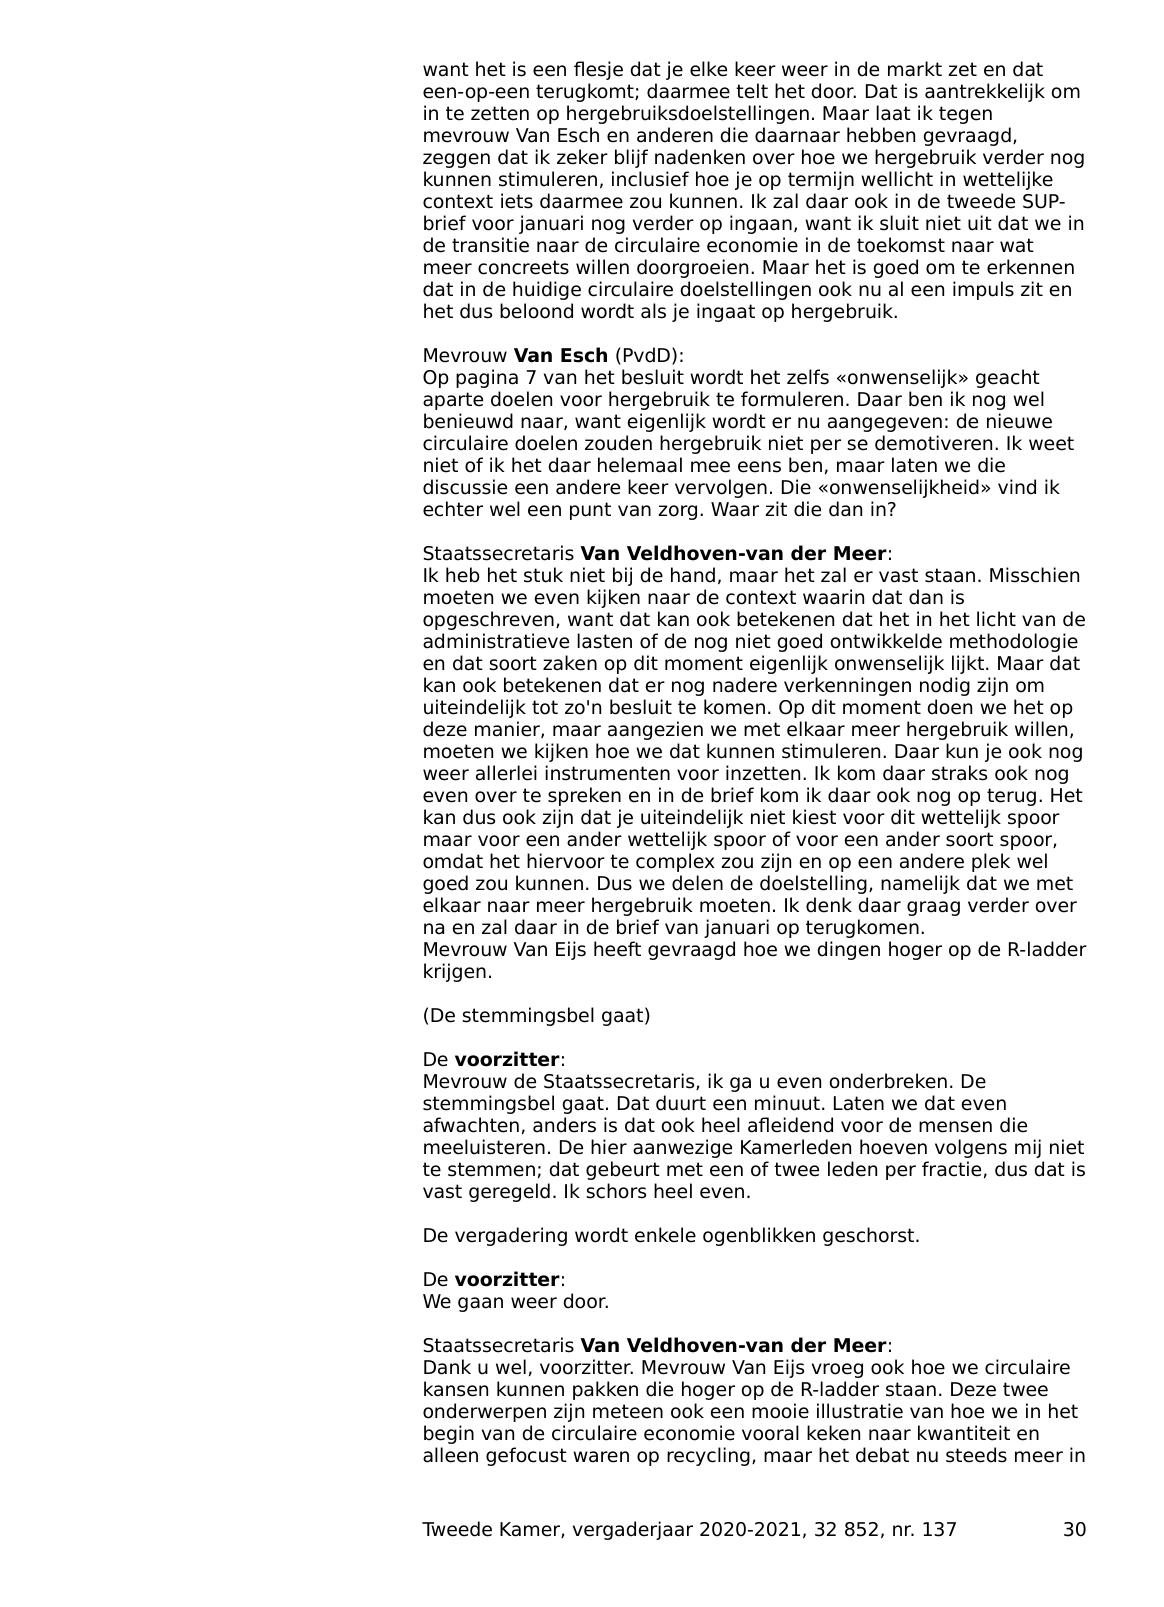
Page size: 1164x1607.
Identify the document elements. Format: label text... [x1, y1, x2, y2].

text (De stemmingsbel gaat) [422, 1005, 1087, 1027]
text Staatssecretaris Van Veldhoven-van der Meer: [422, 1335, 1087, 1357]
text De voorzitter: [422, 1269, 1087, 1291]
text Mevrouw de Staatssecretaris, ik ga u even onderbreken. De stemmingsbel gaat. Dat duurt een minuut. Laten we dat even afwachten, anders is dat ook heel afleidend voor de mensen die meeluisteren. De hier aanwezige Kamerleden hoeven volgens mij niet te stemmen; dat gebeurt met een of twee leden per fractie, dus dat is vast geregeld. Ik schors heel even. [422, 1071, 1087, 1203]
text De voorzitter: [422, 1049, 1087, 1071]
text Ik heb het stuk niet bij de hand, maar het zal er vast staan. Misschien moeten we even kijken naar de context waarin dat dan is opgeschreven, want dat kan ook betekenen dat het in het licht van de administratieve lasten of de nog niet goed ontwikkelde methodologie en dat soort zaken op dit moment eigenlijk onwenselijk lijkt. Maar dat kan ook betekenen dat er nog nadere verkenningen nodig zijn om uiteindelijk tot zo'n besluit te komen. Op dit moment doen we het op deze manier, maar aangezien we met elkaar meer hergebruik willen, moeten we kijken hoe we dat kunnen stimuleren. Daar kun je ook nog weer allerlei instrumenten voor inzetten. Ik kom daar straks ook nog even over te spreken en in de brief kom ik daar ook nog op terug. Het kan dus ook zijn dat je uiteindelijk niet kiest voor dit wettelijk spoor maar voor een ander wettelijk spoor of voor een ander soort spoor, omdat het hiervoor te complex zou zijn en op een andere plek wel goed zou kunnen. Dus we delen de doelstelling, namelijk dat we met elkaar naar meer hergebruik moeten. Ik denk daar graag verder over na en zal daar in de brief van januari op terugkomen. [422, 565, 1087, 939]
text Mevrouw Van Eijs heeft gevraagd hoe we dingen hoger op de R-ladder krijgen. [422, 939, 1087, 983]
text Dank u wel, voorzitter. Mevrouw Van Eijs vroeg ook hoe we circulaire kansen kunnen pakken die hoger op de R-ladder staan. Deze twee onderwerpen zijn meteen ook een mooie illustratie van hoe we in het begin van de circulaire economie vooral keken naar kwantiteit en alleen gefocust waren op recycling, maar het debat nu steeds meer in [422, 1357, 1087, 1467]
text want het is een flesje dat je elke keer weer in de markt zet en dat een-op-een terugkomt; daarmee telt het door. Dat is aantrekkelijk om in te zetten op hergebruiksdoelstellingen. Maar laat ik tegen mevrouw Van Esch en anderen die daarnaar hebben gevraagd, zeggen dat ik zeker blijf nadenken over hoe we hergebruik verder nog kunnen stimuleren, inclusief hoe je op termijn wellicht in wettelijke context iets daarmee zou kunnen. Ik zal daar ook in de tweede SUP-brief voor januari nog verder op ingaan, want ik sluit niet uit dat we in de transitie naar de circulaire economie in de toekomst naar wat meer concreets willen doorgroeien. Maar het is goed om te erkennen dat in de huidige circulaire doelstellingen ook nu al een impuls zit en het dus beloond wordt als je ingaat op hergebruik. [422, 59, 1087, 323]
text Staatssecretaris Van Veldhoven-van der Meer: [422, 543, 1087, 565]
text We gaan weer door. [422, 1291, 1087, 1313]
text Op pagina 7 van het besluit wordt het zelfs «onwenselijk» geacht aparte doelen voor hergebruik te formuleren. Daar ben ik nog wel benieuwd naar, want eigenlijk wordt er nu aangegeven: de nieuwe circulaire doelen zouden hergebruik niet per se demotiveren. Ik weet niet of ik het daar helemaal mee eens ben, maar laten we die discussie een andere keer vervolgen. Die «onwenselijkheid» vind ik echter wel een punt van zorg. Waar zit die dan in? [422, 367, 1087, 521]
text Mevrouw Van Esch (PvdD): [422, 345, 1087, 367]
text De vergadering wordt enkele ogenblikken geschorst. [422, 1225, 1087, 1247]
